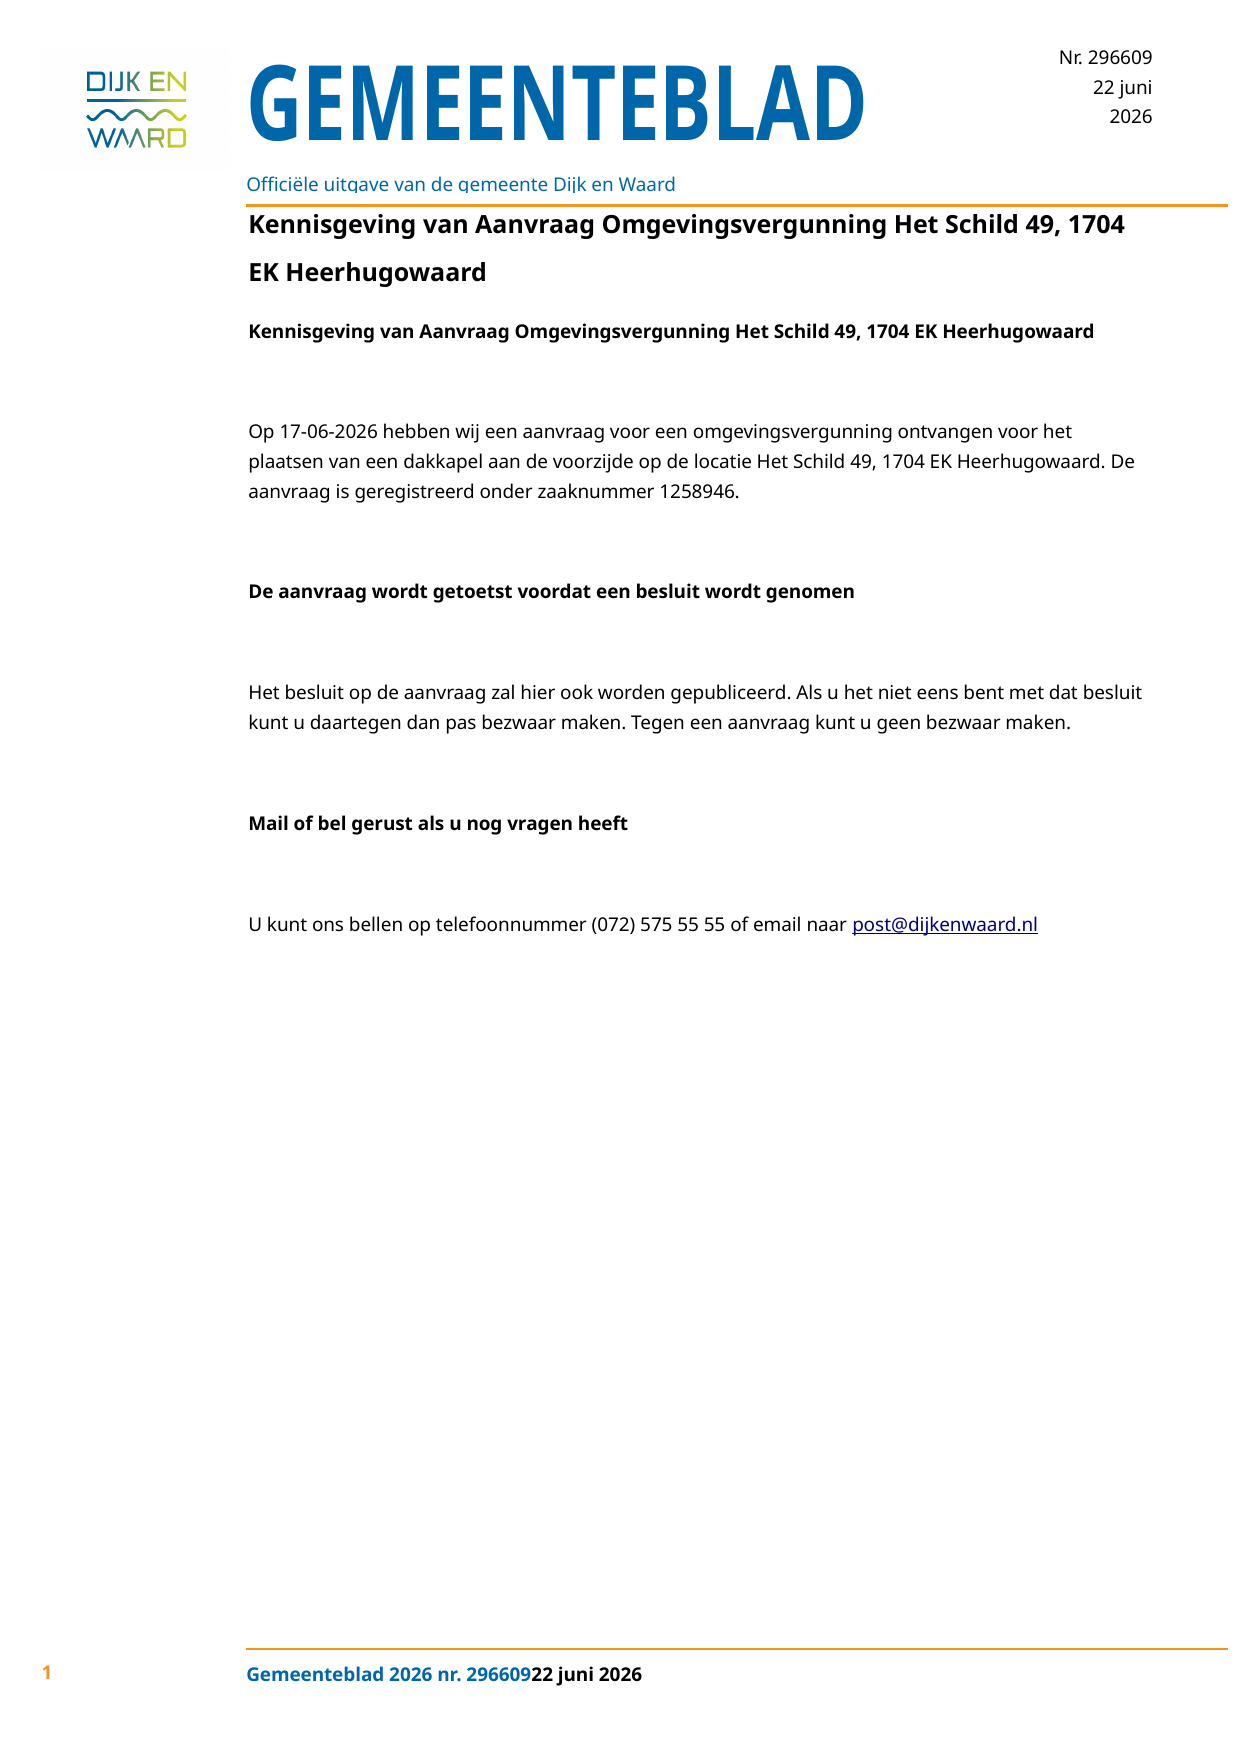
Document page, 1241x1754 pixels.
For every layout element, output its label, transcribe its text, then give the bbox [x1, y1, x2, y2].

text Kennisgeving van Aanvraag Omgevingsvergunning Het Schild 49, 1704 EK Heerhugowaard [248, 207, 1152, 288]
text Mail of bel gerust als u nog vragen heeft [248, 810, 1152, 836]
text Kennisgeving van Aanvraag Omgevingsvergunning Het Schild 49, 1704 EK Heerhugowaard [248, 318, 1152, 344]
text Het besluit op de aanvraag zal hier ook worden gepubliceerd. Als u het niet eens bent met dat besluit kunt u daartegen dan pas bezwaar maken. Tegen een aanvraag kunt u geen bezwaar maken. [248, 679, 1152, 735]
text De aanvraag wordt getoetst voordat een besluit wordt genomen [248, 579, 1152, 604]
text Op 17-06-2026 hebben wij een aanvraag voor een omgevingsvergunning ontvangen voor het plaatsen van een dakkapel aan de voorzijde op de locatie Het Schild 49, 1704 EK Heerhugowaard. De aanvraag is geregistreerd onder zaaknummer 1258946. [248, 419, 1152, 504]
picture [41, 47, 231, 172]
text U kunt ons bellen op telefoonnummer (072) 575 55 55 of email naar post@dijkenwaard.nl [248, 911, 1152, 937]
